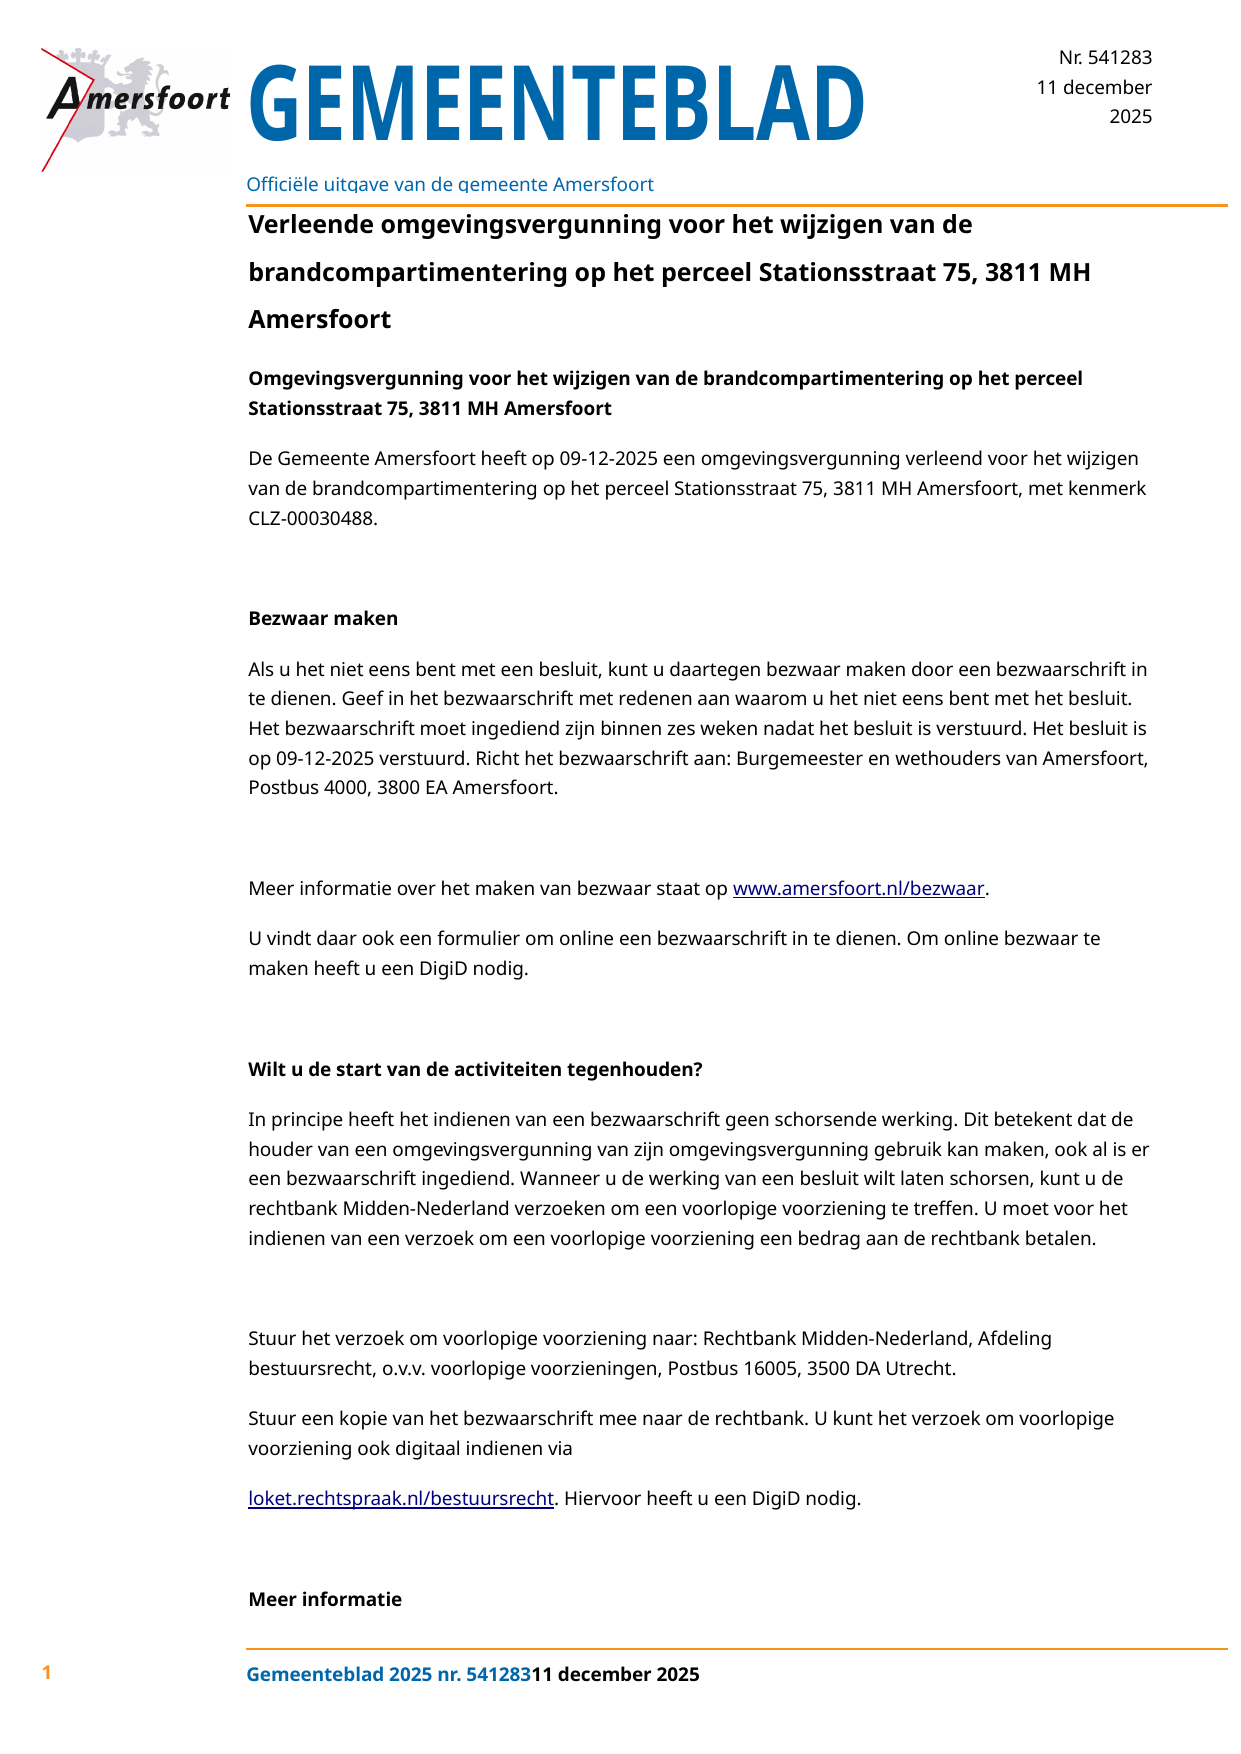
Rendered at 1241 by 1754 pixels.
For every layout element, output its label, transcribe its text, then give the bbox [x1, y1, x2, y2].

text De Gemeente Amersfoort heeft op 09-12-2025 een omgevingsvergunning verleend voor het wijzigen van de brandcompartimentering op het perceel Stationsstraat 75, 3811 MH Amersfoort, met kenmerk CLZ-00030488. [248, 446, 1152, 530]
text Bezwaar maken [248, 606, 1152, 631]
text Meer informatie [248, 1586, 1152, 1612]
text Stuur een kopie van het bezwaarschrift mee naar de rechtbank. U kunt het verzoek om voorlopige voorziening ook digitaal indienen via [248, 1406, 1152, 1461]
text Wilt u de start van de activiteiten tegenhouden? [248, 1056, 1152, 1082]
text Meer informatie over het maken van bezwaar staat op www.amersfoort.nl/bezwaar. [248, 875, 1152, 901]
text U vindt daar ook een formulier om online een bezwaarschrift in te dienen. Om online bezwaar te maken heeft u een DigiD nodig. [248, 926, 1152, 981]
text Stuur het verzoek om voorlopige voorziening naar: Rechtbank Midden-Nederland, Afdeling bestuursrecht, o.v.v. voorlopige voorzieningen, Postbus 16005, 3500 DA Utrecht. [248, 1326, 1152, 1381]
text Als u het niet eens bent met een besluit, kunt u daartegen bezwaar maken door een bezwaarschrift in te dienen. Geef in het bezwaarschrift met redenen aan waarom u het niet eens bent met het besluit. Het bezwaarschrift moet ingediend zijn binnen zes weken nadat het besluit is verstuurd. Het besluit is op 09-12-2025 verstuurd. Richt het bezwaarschrift aan: Burgemeester en wethouders van Amersfoort, Postbus 4000, 3800 EA Amersfoort. [248, 656, 1152, 800]
text Verleende omgevingsvergunning voor het wijzigen van de brandcompartimentering op het perceel Stationsstraat 75, 3811 MH Amersfoort [248, 207, 1152, 336]
text Omgevingsvergunning voor het wijzigen van de brandcompartimentering op het perceel Stationsstraat 75, 3811 MH Amersfoort [248, 366, 1152, 421]
text In principe heeft het indienen van een bezwaarschrift geen schorsende werking. Dit betekent dat de houder van een omgevingsvergunning van zijn omgevingsvergunning gebruik kan maken, ook al is er een bezwaarschrift ingediend. Wanneer u de werking van een besluit wilt laten schorsen, kunt u de rechtbank Midden-Nederland verzoeken om een voorlopige voorziening te treffen. U moet voor het indienen van een verzoek om een voorlopige voorziening een bedrag aan de rechtbank betalen. [248, 1106, 1152, 1250]
text loket.rechtspraak.nl/bestuursrecht. Hiervoor heeft u een DigiD nodig. [248, 1486, 1152, 1511]
picture [41, 47, 231, 172]
